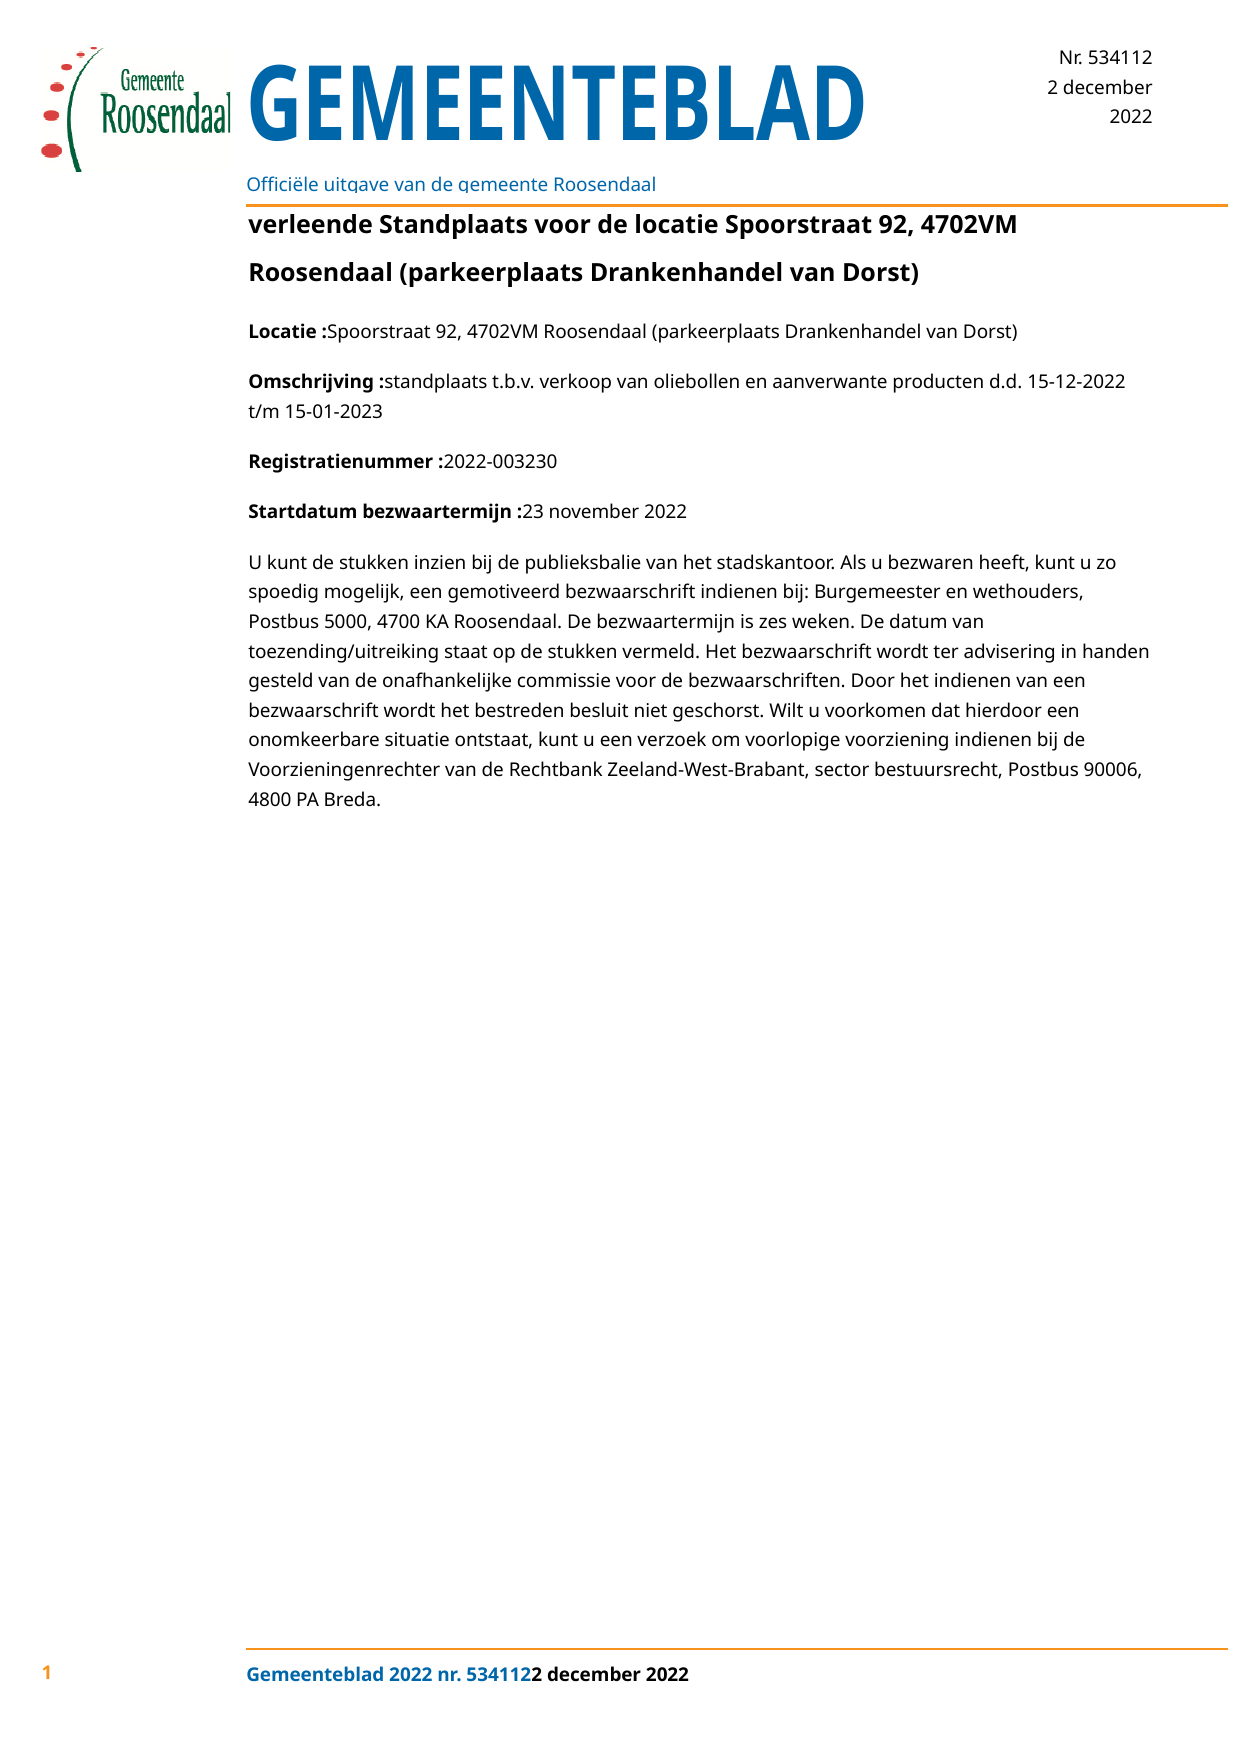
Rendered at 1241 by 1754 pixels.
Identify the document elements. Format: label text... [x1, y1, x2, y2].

text Registratienummer :2022-003230 [248, 448, 1152, 474]
text Startdatum bezwaartermijn :23 november 2022 [248, 499, 1152, 524]
text U kunt de stukken inzien bij de publieksbalie van het stadskantoor. Als u bezwaren heeft, kunt u zo spoedig mogelijk, een gemotiveerd bezwaarschrift indienen bij: Burgemeester en wethouders, Postbus 5000, 4700 KA Roosendaal. De bezwaartermijn is zes weken. De datum van toezending/uitreiking staat op de stukken vermeld. Het bezwaarschrift wordt ter advisering in handen gesteld van de onafhankelijke commissie voor de bezwaarschriften. Door het indienen van een bezwaarschrift wordt het bestreden besluit niet geschorst. Wilt u voorkomen dat hierdoor een onomkeerbare situatie ontstaat, kunt u een verzoek om voorlopige voorziening indienen bij de Voorzieningenrechter van de Rechtbank Zeeland-West-Brabant, sector bestuursrecht, Postbus 90006, 4800 PA Breda. [248, 549, 1152, 812]
text Locatie :Spoorstraat 92, 4702VM Roosendaal (parkeerplaats Drankenhandel van Dorst) [248, 318, 1152, 344]
picture [41, 47, 231, 172]
text verleende Standplaats voor de locatie Spoorstraat 92, 4702VM Roosendaal (parkeerplaats Drankenhandel van Dorst) [248, 207, 1152, 288]
text Omschrijving :standplaats t.b.v. verkoop van oliebollen en aanverwante producten d.d. 15-12-2022 t/m 15-01-2023 [248, 368, 1152, 424]
